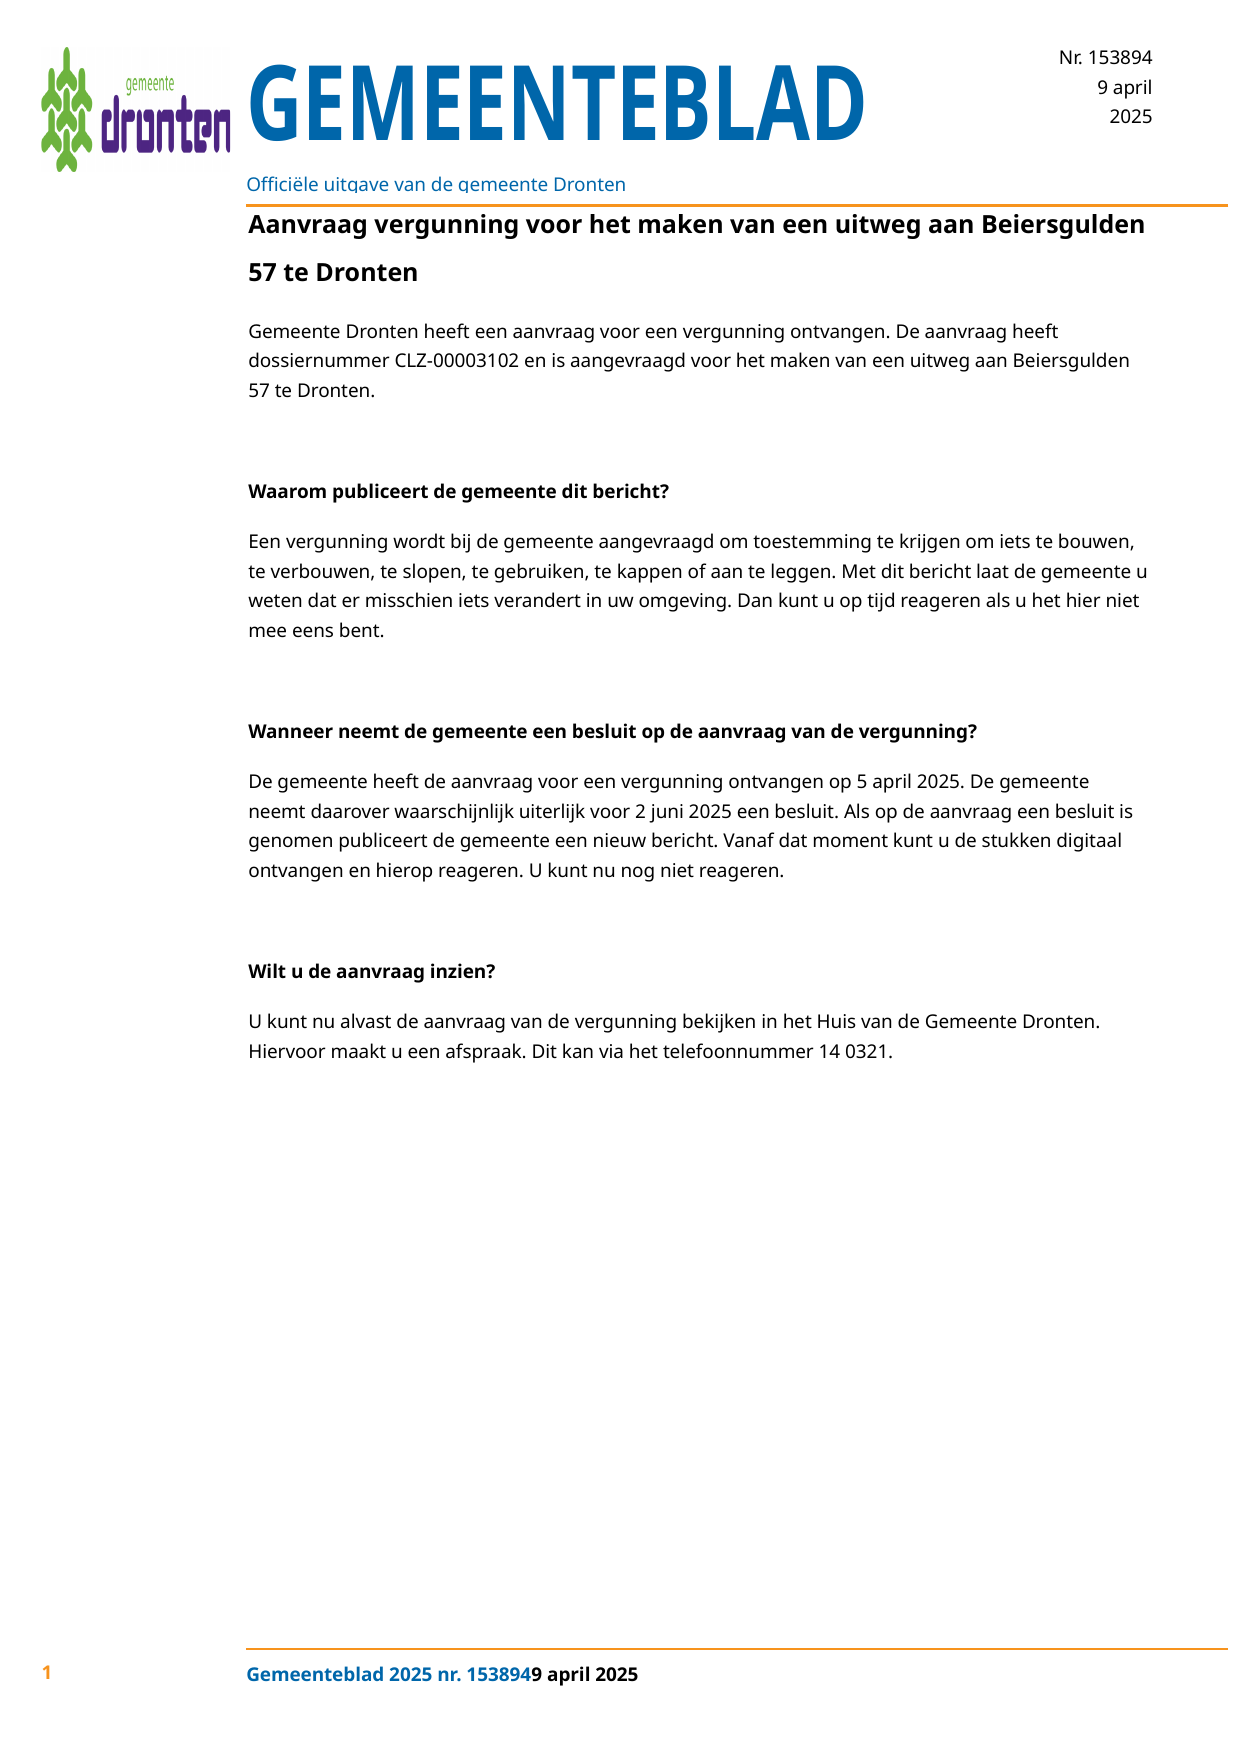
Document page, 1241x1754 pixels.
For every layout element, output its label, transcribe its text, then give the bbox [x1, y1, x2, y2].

picture [41, 47, 231, 172]
text Aanvraag vergunning voor het maken van een uitweg aan Beiersgulden 57 te Dronten [248, 207, 1152, 288]
text Wilt u de aanvraag inzien? [248, 958, 1152, 984]
text U kunt nu alvast de aanvraag van de vergunning bekijken in het Huis van de Gemeente Dronten. Hiervoor maakt u een afspraak. Dit kan via het telefoonnummer 14 0321. [248, 1008, 1152, 1064]
text Waarom publiceert de gemeente dit bericht? [248, 478, 1152, 504]
text De gemeente heeft de aanvraag voor een vergunning ontvangen op 5 april 2025. De gemeente neemt daarover waarschijnlijk uiterlijk voor 2 juni 2025 een besluit. Als op de aanvraag een besluit is genomen publiceert de gemeente een nieuw bericht. Vanaf dat moment kunt u de stukken digitaal ontvangen en hierop reageren. U kunt nu nog niet reageren. [248, 768, 1152, 883]
text Wanneer neemt de gemeente een besluit op de aanvraag van de vergunning? [248, 718, 1152, 744]
text Gemeente Dronten heeft een aanvraag voor een vergunning ontvangen. De aanvraag heeft dossiernummer CLZ-00003102 en is aangevraagd voor het maken van een uitweg aan Beiersgulden 57 te Dronten. [248, 318, 1152, 403]
text Een vergunning wordt bij de gemeente aangevraagd om toestemming te krijgen om iets te bouwen, te verbouwen, te slopen, te gebruiken, te kappen of aan te leggen. Met dit bericht laat de gemeente u weten dat er misschien iets verandert in uw omgeving. Dan kunt u op tijd reageren als u het hier niet mee eens bent. [248, 528, 1152, 643]
